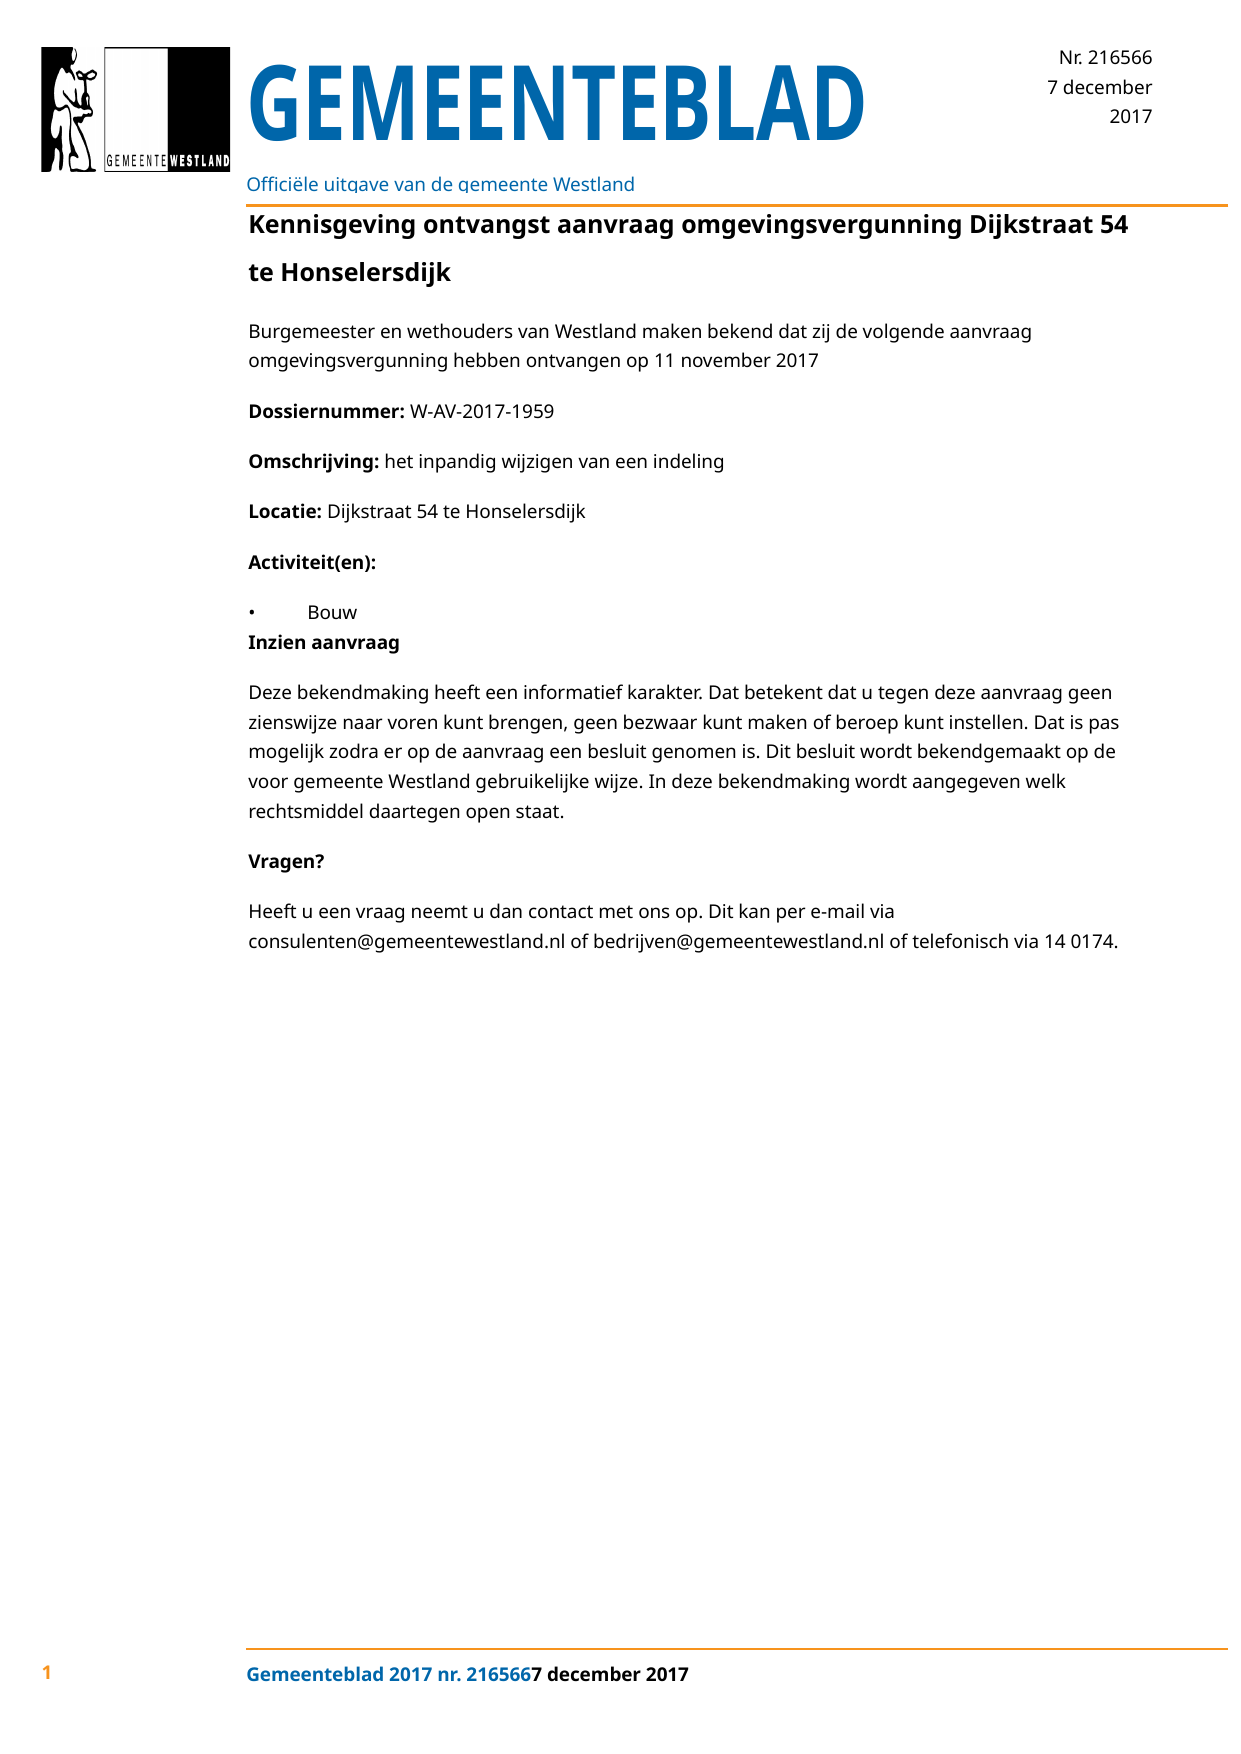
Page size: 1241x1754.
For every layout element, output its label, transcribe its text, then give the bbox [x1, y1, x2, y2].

text Dossiernummer: W-AV-2017-1959 [248, 398, 1152, 424]
list Bouw [248, 599, 1152, 625]
text Omschrijving: het inpandig wijzigen van een indeling [248, 448, 1152, 474]
text Locatie: Dijkstraat 54 te Honselersdijk [248, 499, 1152, 524]
text Heeft u een vraag neemt u dan contact met ons op. Dit kan per e-mail via consulenten@gemeentewestland.nl of bedrijven@gemeentewestland.nl of telefonisch via 14 0174. [248, 899, 1152, 954]
text Kennisgeving ontvangst aanvraag omgevingsvergunning Dijkstraat 54 te Honselersdijk [248, 207, 1152, 288]
text Burgemeester en wethouders van Westland maken bekend dat zij de volgende aanvraag omgevingsvergunning hebben ontvangen op 11 november 2017 [248, 318, 1152, 373]
text Deze bekendmaking heeft een informatief karakter. Dat betekent dat u tegen deze aanvraag geen zienswijze naar voren kunt brengen, geen bezwaar kunt maken of beroep kunt instellen. Dat is pas mogelijk zodra er op de aanvraag een besluit genomen is. Dit besluit wordt bekendgemaakt op de voor gemeente Westland gebruikelijke wijze. In deze bekendmaking wordt aangegeven welk rechtsmiddel daartegen open staat. [248, 679, 1152, 824]
text Inzien aanvraag [248, 629, 1152, 655]
picture [41, 47, 231, 172]
text Vragen? [248, 848, 1152, 874]
text Activiteit(en): [248, 549, 1152, 575]
